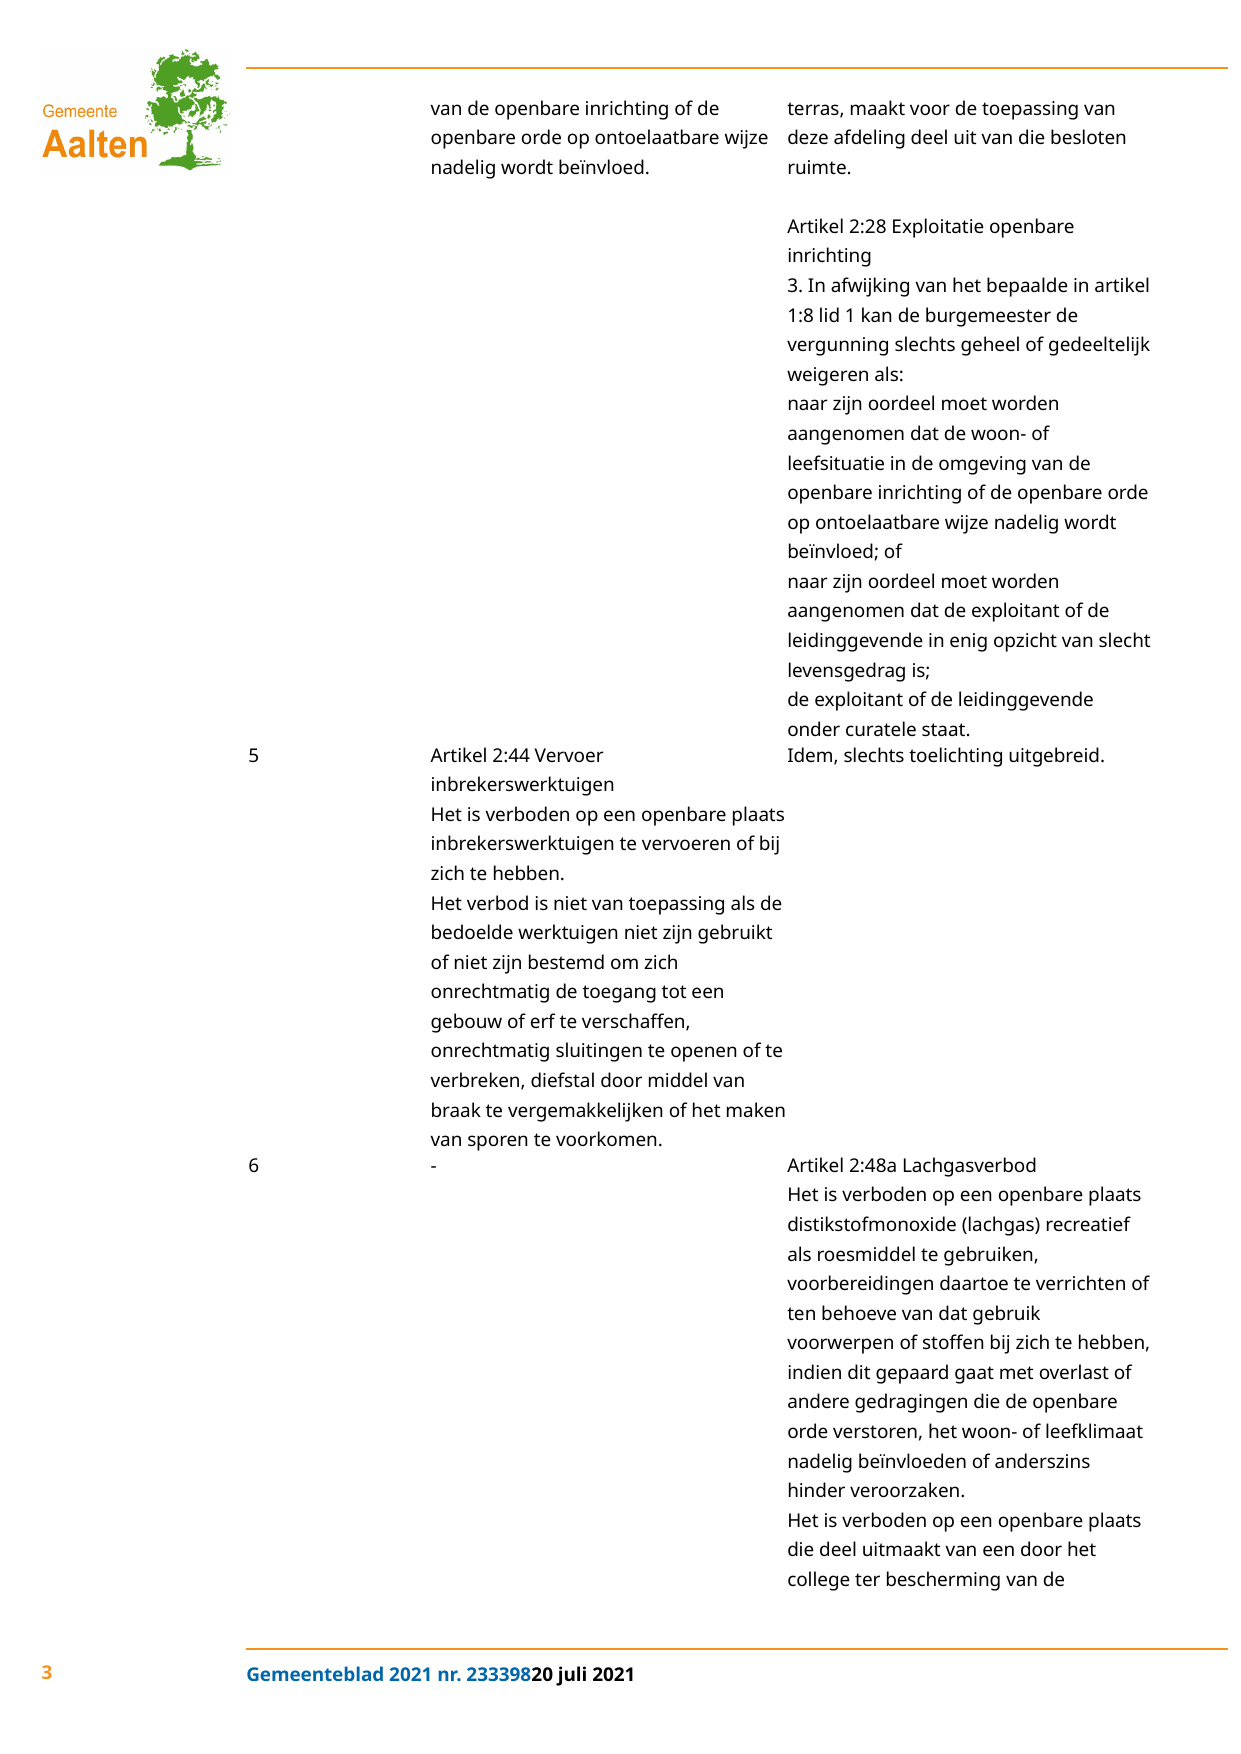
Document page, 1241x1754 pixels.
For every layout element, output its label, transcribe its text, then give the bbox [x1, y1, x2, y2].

table_cell 6 [248, 1152, 430, 1592]
picture [41, 47, 231, 172]
table_cell terras, maakt voor de toepassing van deze afdeling deel uit van die besloten ruimte. Artikel 2:28 Exploitatie openbare inrichting 3. In afwijking van het bepaalde in artikel 1:8 lid 1 kan de burgemeester de vergunning slechts geheel of gedeeltelijk weigeren als: naar zijn oordeel moet worden aangenomen dat de woon- of leefsituatie in de omgeving van de openbare inrichting of de openbare orde op ontoelaatbare wijze nadelig wordt beïnvloed; of naar zijn oordeel moet worden aangenomen dat de exploitant of de leidinggevende in enig opzicht van slecht levensgedrag is; de exploitant of de leidinggevende onder curatele staat. [787, 95, 1152, 742]
table_cell 5 [248, 742, 430, 1152]
table_cell - [430, 1152, 787, 1592]
table_cell van de openbare inrichting of de openbare orde op ontoelaatbare wijze nadelig wordt beïnvloed. [430, 95, 787, 742]
table_cell Idem, slechts toelichting uitgebreid. [787, 742, 1152, 1152]
table_cell [248, 95, 430, 742]
table_cell Artikel 2:44 Vervoer inbrekerswerktuigen Het is verboden op een openbare plaats inbrekerswerktuigen te vervoeren of bij zich te hebben. Het verbod is niet van toepassing als de bedoelde werktuigen niet zijn gebruikt of niet zijn bestemd om zich onrechtmatig de toegang tot een gebouw of erf te verschaffen, onrechtmatig sluitingen te openen of te verbreken, diefstal door middel van braak te vergemakkelijken of het maken van sporen te voorkomen. [430, 742, 787, 1152]
table_cell Artikel 2:48a Lachgasverbod Het is verboden op een openbare plaats distikstofmonoxide (lachgas) recreatief als roesmiddel te gebruiken, voorbereidingen daartoe te verrichten of ten behoeve van dat gebruik voorwerpen of stoffen bij zich te hebben, indien dit gepaard gaat met overlast of andere gedragingen die de openbare orde verstoren, het woon- of leefklimaat nadelig beïnvloeden of anderszins hinder veroorzaken. Het is verboden op een openbare plaats die deel uitmaakt van een door het college ter bescherming van de [787, 1152, 1152, 1592]
